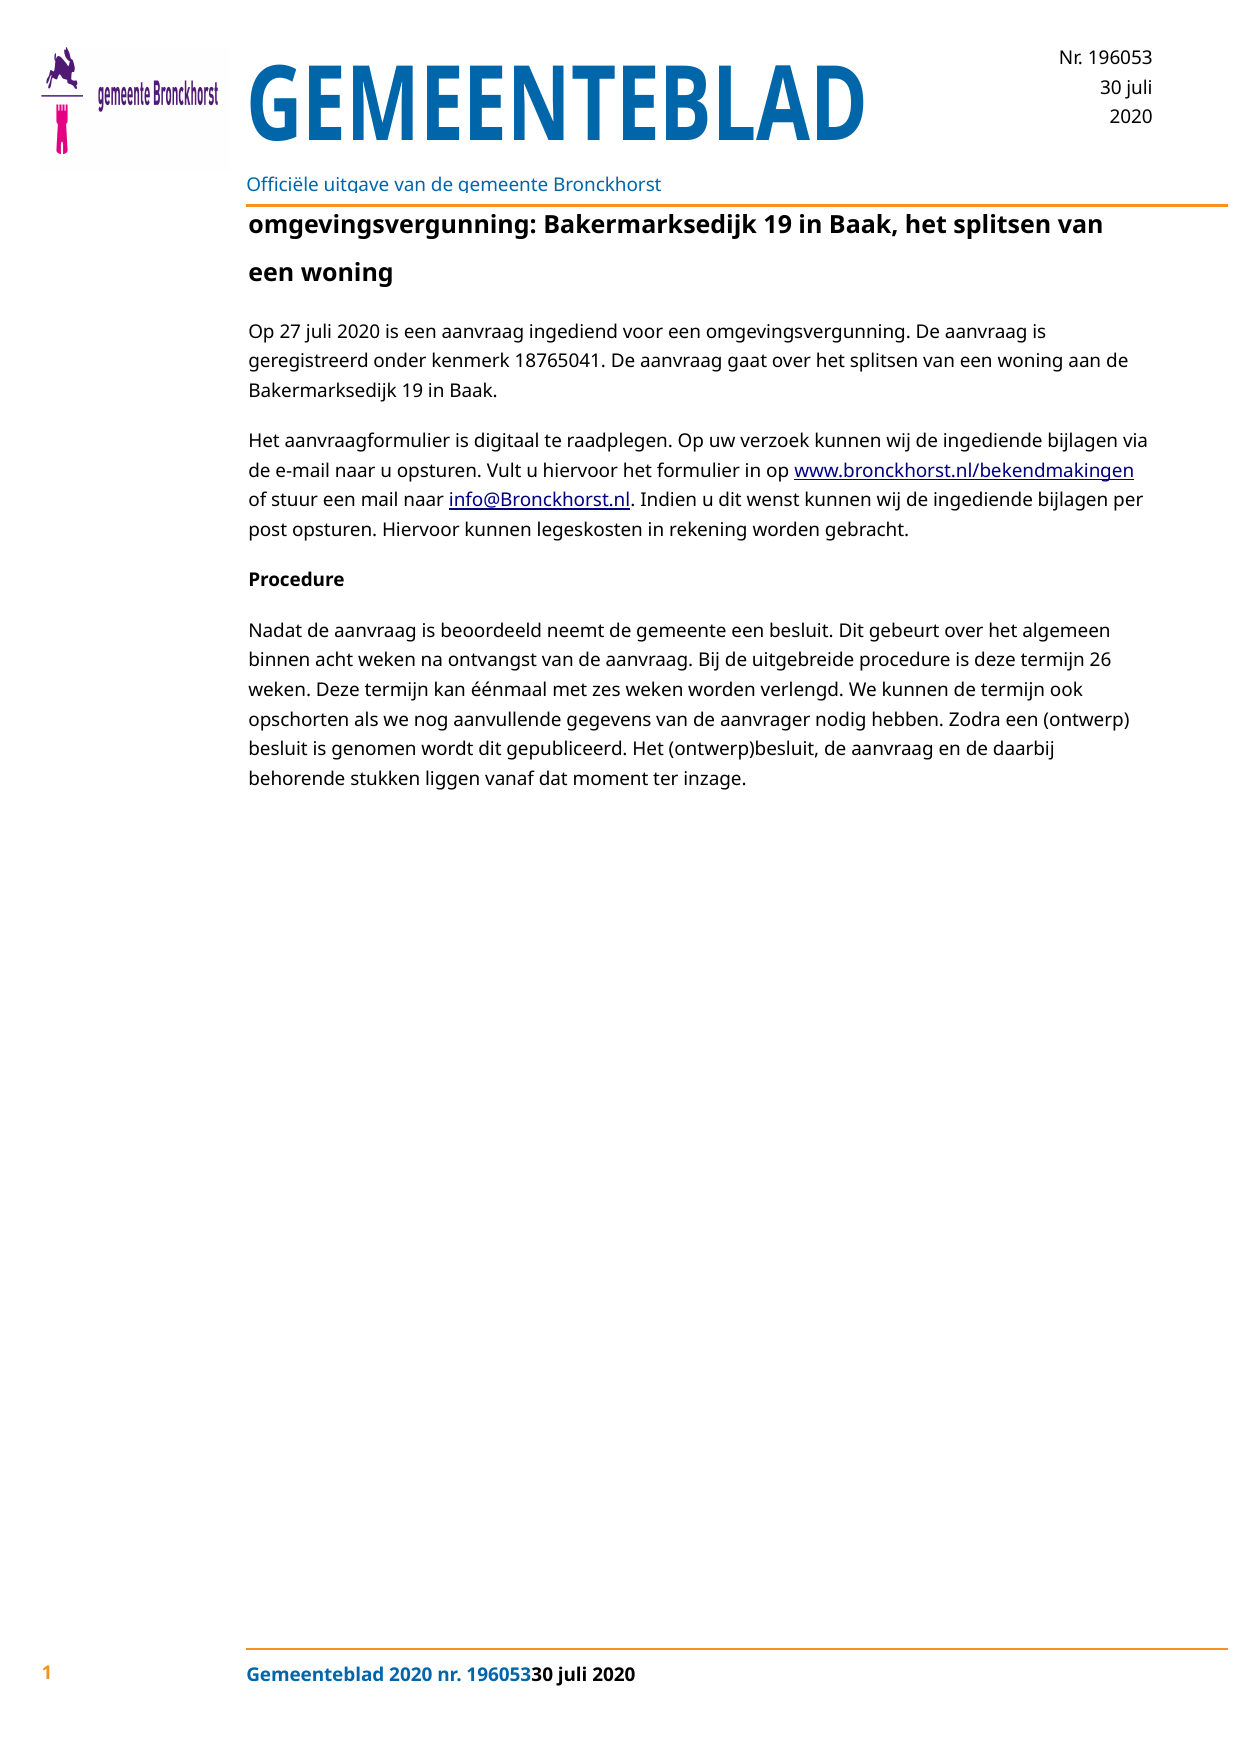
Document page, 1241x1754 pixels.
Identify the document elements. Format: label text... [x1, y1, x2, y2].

text Op 27 juli 2020 is een aanvraag ingediend voor een omgevingsvergunning. De aanvraag is geregistreerd onder kenmerk 18765041. De aanvraag gaat over het splitsen van een woning aan de Bakermarksedijk 19 in Baak. [248, 318, 1152, 403]
picture [41, 47, 231, 172]
text Nadat de aanvraag is beoordeeld neemt de gemeente een besluit. Dit gebeurt over het algemeen binnen acht weken na ontvangst van de aanvraag. Bij de uitgebreide procedure is deze termijn 26 weken. Deze termijn kan éénmaal met zes weken worden verlengd. We kunnen de termijn ook opschorten als we nog aanvullende gegevens van de aanvrager nodig hebben. Zodra een (ontwerp) besluit is genomen wordt dit gepubliceerd. Het (ontwerp)besluit, de aanvraag en de daarbij behorende stukken liggen vanaf dat moment ter inzage. [248, 617, 1152, 791]
text Procedure [248, 567, 1152, 592]
text Het aanvraagformulier is digitaal te raadplegen. Op uw verzoek kunnen wij de ingediende bijlagen via de e-mail naar u opsturen. Vult u hiervoor het formulier in op www.bronckhorst.nl/bekendmakingen of stuur een mail naar info@Bronckhorst.nl. Indien u dit wenst kunnen wij de ingediende bijlagen per post opsturen. Hiervoor kunnen legeskosten in rekening worden gebracht. [248, 427, 1152, 542]
text omgevingsvergunning: Bakermarksedijk 19 in Baak, het splitsen van een woning [248, 207, 1152, 288]
